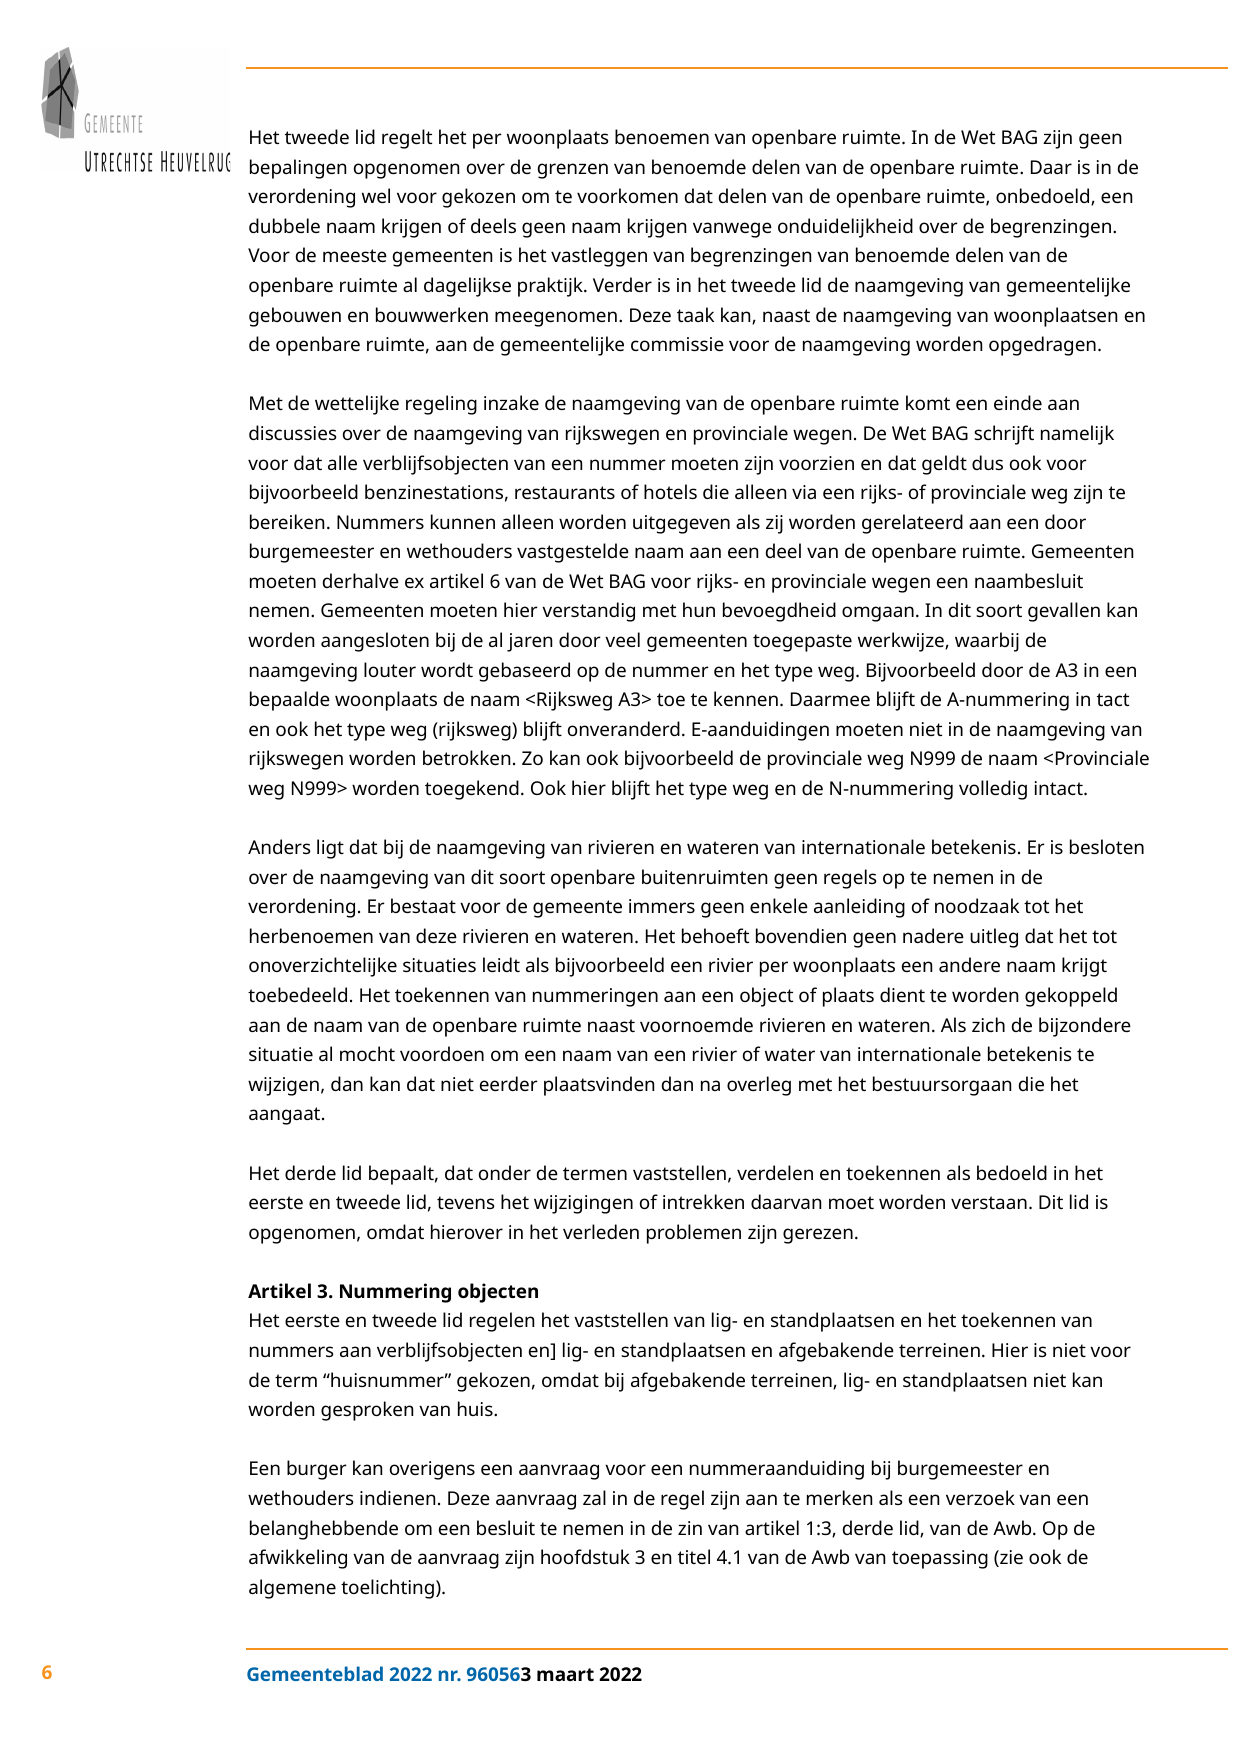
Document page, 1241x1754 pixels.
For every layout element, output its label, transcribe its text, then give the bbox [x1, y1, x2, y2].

text Een burger kan overigens een aanvraag voor een nummeraanduiding bij burgemeester en wethouders indienen. Deze aanvraag zal in de regel zijn aan te merken als een verzoek van een belanghebbende om een besluit te nemen in de zin van artikel 1:3, derde lid, van de Awb. Op de afwikkeling van de aanvraag zijn hoofdstuk 3 en titel 4.1 van de Awb van toepassing (zie ook de algemene toelichting). [248, 1456, 1152, 1600]
text Het derde lid bepaalt, dat onder de termen vaststellen, verdelen en toekennen als bedoeld in het eerste en tweede lid, tevens het wijzigingen of intrekken daarvan moet worden verstaan. Dit lid is opgenomen, omdat hierover in het verleden problemen zijn gerezen. [248, 1160, 1152, 1245]
text Anders ligt dat bij de naamgeving van rivieren en wateren van internationale betekenis. Er is besloten over de naamgeving van dit soort openbare buitenruimten geen regels op te nemen in de verordening. Er bestaat voor de gemeente immers geen enkele aanleiding of noodzaak tot het herbenoemen van deze rivieren en wateren. Het behoeft bovendien geen nadere uitleg dat het tot onoverzichtelijke situaties leidt als bijvoorbeeld een rivier per woonplaats een andere naam krijgt toebedeeld. Het toekennen van nummeringen aan een object of plaats dient te worden gekoppeld aan de naam van de openbare ruimte naast voornoemde rivieren en wateren. Als zich de bijzondere situatie al mocht voordoen om een naam van een rivier of water van internationale betekenis te wijzigen, dan kan dat niet eerder plaatsvinden dan na overleg met het bestuursorgaan die het aangaat. [248, 834, 1152, 1126]
text Het eerste en tweede lid regelen het vaststellen van lig- en standplaatsen en het toekennen van nummers aan verblijfsobjecten en] lig- en standplaatsen en afgebakende terreinen. Hier is niet voor de term “huisnummer” gekozen, omdat bij afgebakende terreinen, lig- en standplaatsen niet kan worden gesproken van huis. [248, 1308, 1152, 1422]
text Met de wettelijke regeling inzake de naamgeving van de openbare ruimte komt een einde aan discussies over de naamgeving van rijkswegen en provinciale wegen. De Wet BAG schrijft namelijk voor dat alle verblijfsobjecten van een nummer moeten zijn voorzien en dat geldt dus ook voor bijvoorbeeld benzinestations, restaurants of hotels die alleen via een rijks- of provinciale weg zijn te bereiken. Nummers kunnen alleen worden uitgegeven als zij worden gerelateerd aan een door burgemeester en wethouders vastgestelde naam aan een deel van de openbare ruimte. Gemeenten moeten derhalve ex artikel 6 van de Wet BAG voor rijks- en provinciale wegen een naambesluit nemen. Gemeenten moeten hier verstandig met hun bevoegdheid omgaan. In dit soort gevallen kan worden aangesloten bij de al jaren door veel gemeenten toegepaste werkwijze, waarbij de naamgeving louter wordt gebaseerd op de nummer en het type weg. Bijvoorbeeld door de A3 in een bepaalde woonplaats de naam <Rijksweg A3> toe te kennen. Daarmee blijft de A-nummering in tact en ook het type weg (rijksweg) blijft onveranderd. E-aanduidingen moeten niet in de naamgeving van rijkswegen worden betrokken. Zo kan ook bijvoorbeeld de provinciale weg N999 de naam <Provinciale weg N999> worden toegekend. Ook hier blijft het type weg en de N-nummering volledig intact. [248, 391, 1152, 801]
text Artikel 3. Nummering objecten [248, 1278, 1152, 1304]
text Het tweede lid regelt het per woonplaats benoemen van openbare ruimte. In de Wet BAG zijn geen bepalingen opgenomen over de grenzen van benoemde delen van de openbare ruimte. Daar is in de verordening wel voor gekozen om te voorkomen dat delen van de openbare ruimte, onbedoeld, een dubbele naam krijgen of deels geen naam krijgen vanwege onduidelijkheid over de begrenzingen. Voor de meeste gemeenten is het vastleggen van begrenzingen van benoemde delen van de openbare ruimte al dagelijkse praktijk. Verder is in het tweede lid de naamgeving van gemeentelijke gebouwen en bouwwerken meegenomen. Deze taak kan, naast de naamgeving van woonplaatsen en de openbare ruimte, aan de gemeentelijke commissie voor de naamgeving worden opgedragen. [248, 124, 1152, 357]
picture [41, 47, 231, 172]
